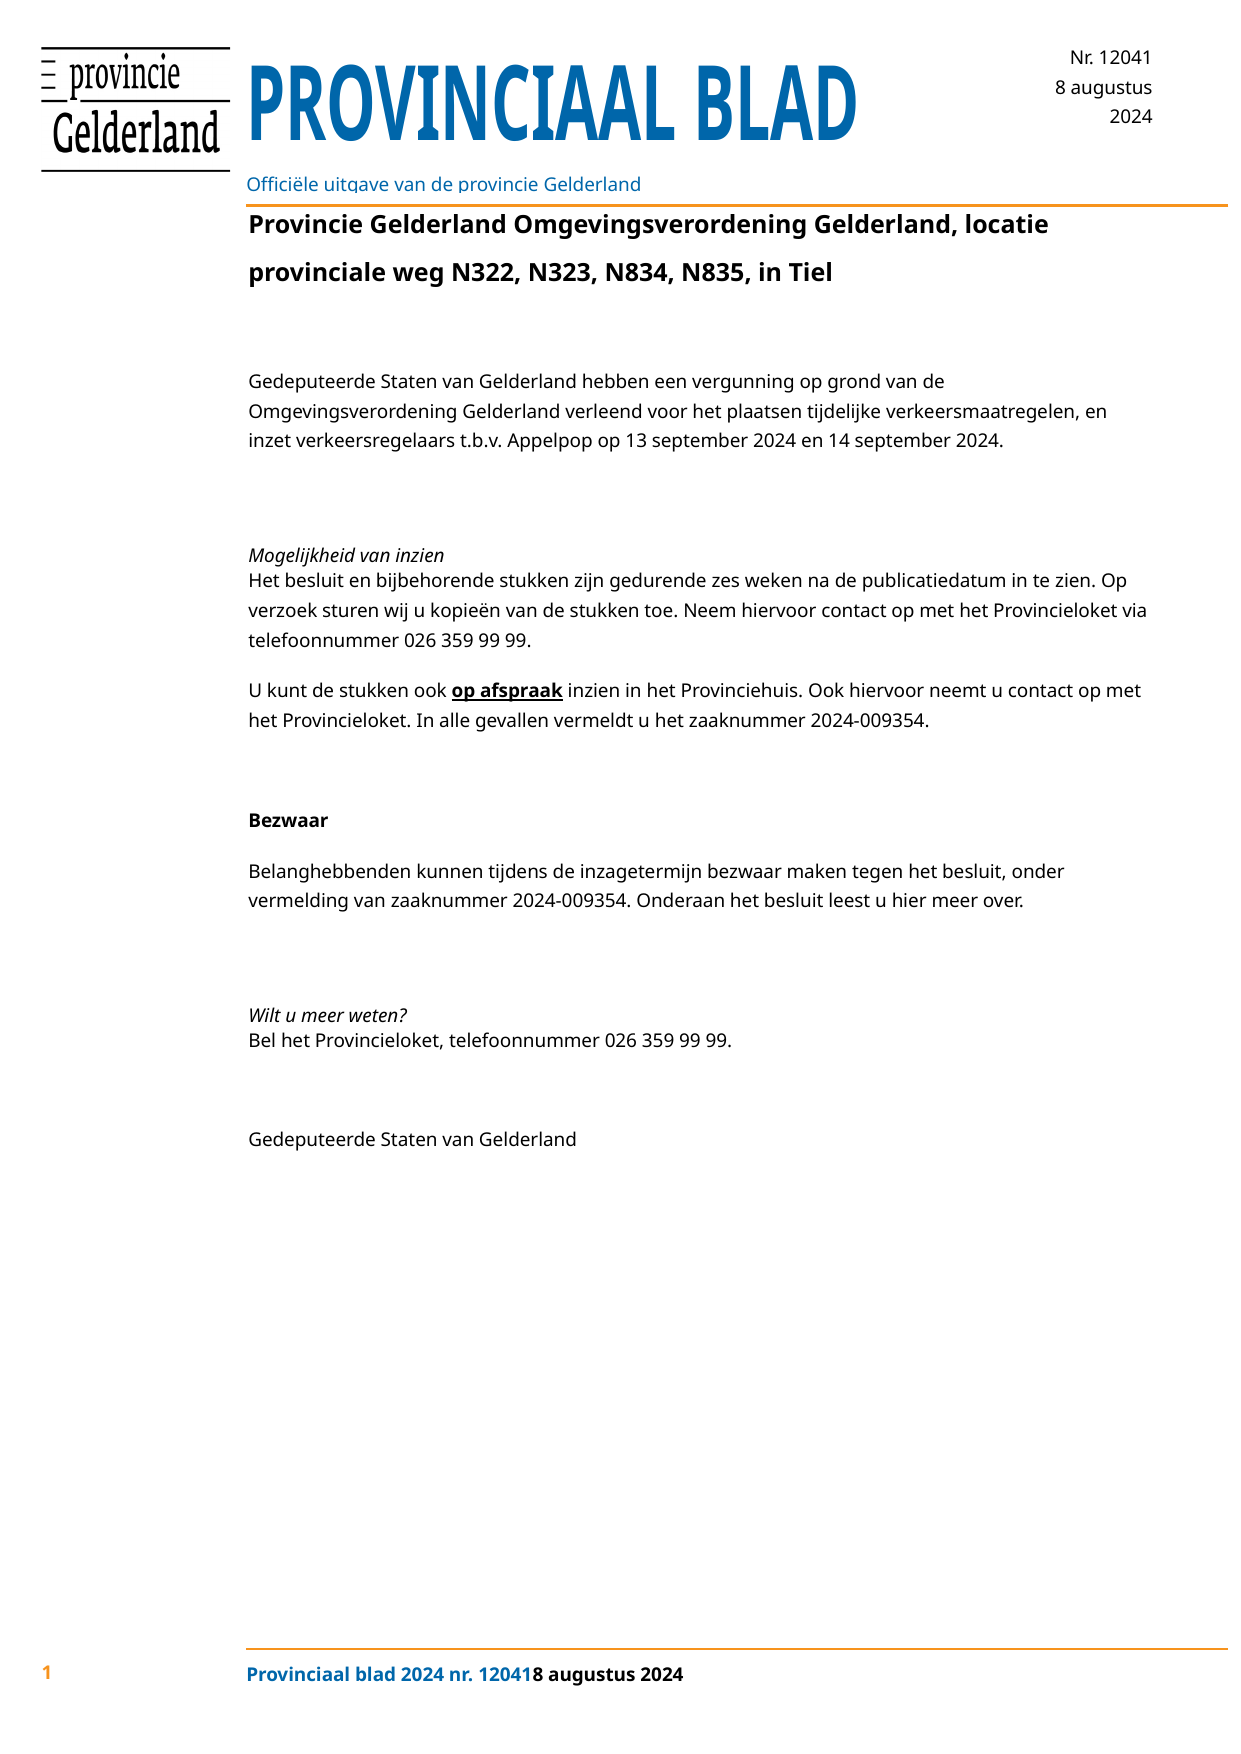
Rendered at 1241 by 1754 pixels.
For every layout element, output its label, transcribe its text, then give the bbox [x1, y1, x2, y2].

picture [41, 47, 231, 172]
text Wilt u meer weten? [248, 1002, 1152, 1028]
text Bezwaar [248, 808, 1152, 833]
text Bel het Provincieloket, telefoonnummer 026 359 99 99. [248, 1028, 1152, 1053]
text U kunt de stukken ook op afspraak inzien in het Provinciehuis. Ook hiervoor neemt u contact op met het Provincieloket. In alle gevallen vermeldt u het zaaknummer 2024-009354. [248, 677, 1152, 732]
text Het besluit en bijbehorende stukken zijn gedurende zes weken na de publicatiedatum in te zien. Op verzoek sturen wij u kopieën van de stukken toe. Neem hiervoor contact op met het Provincieloket via telefoonnummer 026 359 99 99. [248, 568, 1152, 652]
text Gedeputeerde Staten van Gelderland [248, 1126, 1152, 1152]
text Provincie Gelderland Omgevingsverordening Gelderland, locatie provinciale weg N322, N323, N834, N835, in Tiel [248, 207, 1152, 288]
text Gedeputeerde Staten van Gelderland hebben een vergunning op grond van de Omgevingsverordening Gelderland verleend voor het plaatsen tijdelijke verkeersmaatregelen, en inzet verkeersregelaars t.b.v. Appelpop op 13 september 2024 en 14 september 2024. [248, 368, 1152, 453]
text Mogelijkheid van inzien [248, 542, 1152, 568]
text Belanghebbenden kunnen tijdens de inzagetermijn bezwaar maken tegen het besluit, onder vermelding van zaaknummer 2024-009354. Onderaan het besluit leest u hier meer over. [248, 858, 1152, 913]
